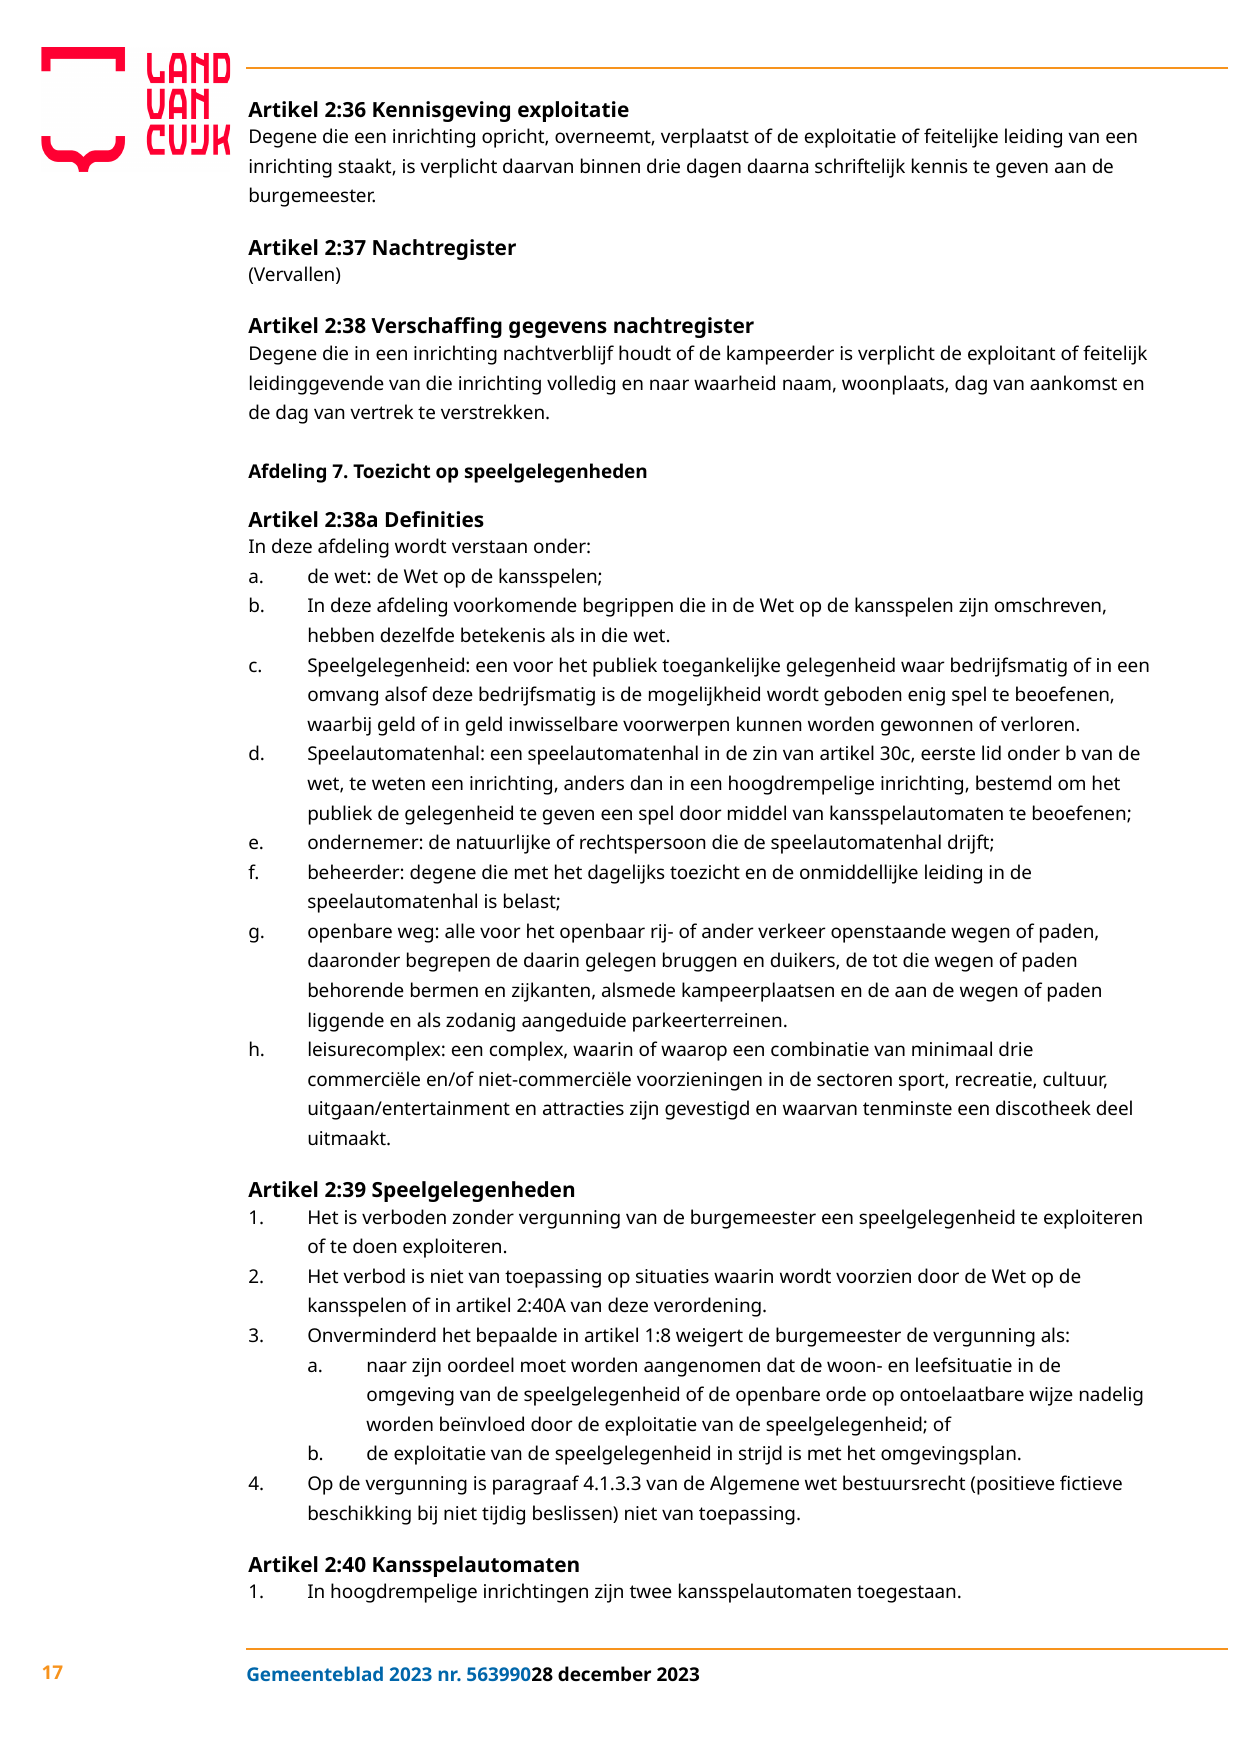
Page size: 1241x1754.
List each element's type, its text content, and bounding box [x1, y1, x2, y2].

list de exploitatie van de speelgelegenheid in strijd is met het omgevingsplan. [307, 1441, 1152, 1466]
list leisurecomplex: een complex, waarin of waarop een combinatie van minimaal drie commerciële en/of niet-commerciële voorzieningen in de sectoren sport, recreatie, cultuur, uitgaan/entertainment en attracties zijn gevestigd en waarvan tenminste een discotheek deel uitmaakt. [248, 1036, 1152, 1151]
text Artikel 2:39 Speelgelegenheden [248, 1176, 1152, 1204]
text (Vervallen) [248, 261, 1152, 287]
list Speelgelegenheid: een voor het publiek toegankelijke gelegenheid waar bedrijfsmatig of in een omvang alsof deze bedrijfsmatig is de mogelijkheid wordt geboden enig spel te beoefenen, waarbij geld of in geld inwisselbare voorwerpen kunnen worden gewonnen of verloren. [248, 652, 1152, 737]
text Degene die in een inrichting nachtverblijf houdt of de kampeerder is verplicht de exploitant of feitelijk leidinggevende van die inrichting volledig en naar waarheid naam, woonplaats, dag van aankomst en de dag van vertrek te verstrekken. [248, 340, 1152, 425]
list Op de vergunning is paragraaf 4.1.3.3 van de Algemene wet bestuursrecht (positieve fictieve beschikking bij niet tijdig beslissen) niet van toepassing. [248, 1470, 1152, 1526]
list de wet: de Wet op de kansspelen; [248, 563, 1152, 589]
list In deze afdeling voorkomende begrippen die in de Wet op de kansspelen zijn omschreven, hebben dezelfde betekenis als in die wet. [248, 593, 1152, 648]
text In deze afdeling wordt verstaan onder: [248, 533, 1152, 559]
list Het verbod is niet van toepassing op situaties waarin wordt voorzien door de Wet op de kansspelen of in artikel 2:40A van deze verordening. [248, 1263, 1152, 1318]
list Het is verboden zonder vergunning van de burgemeester een speelgelegenheid te exploiteren of te doen exploiteren. [248, 1204, 1152, 1259]
text Afdeling 7. Toezicht op speelgelegenheden [248, 458, 1152, 484]
text Artikel 2:37 Nachtregister [248, 233, 1152, 261]
text Degene die een inrichting opricht, overneemt, verplaatst of de exploitatie of feitelijke leiding van een inrichting staakt, is verplicht daarvan binnen drie dagen daarna schriftelijk kennis te geven aan de burgemeester. [248, 123, 1152, 208]
list openbare weg: alle voor het openbaar rij- of ander verkeer openstaande wegen of paden, daaronder begrepen de daarin gelegen bruggen en duikers, de tot die wegen of paden behorende bermen en zijkanten, alsmede kampeerplaatsen en de aan de wegen of paden liggende en als zodanig aangeduide parkeerterreinen. [248, 918, 1152, 1032]
list Onverminderd het bepaalde in artikel 1:8 weigert de burgemeester de vergunning als: [248, 1322, 1152, 1348]
text Artikel 2:38 Verschaffing gegevens nachtregister [248, 312, 1152, 340]
picture [41, 47, 231, 172]
text Artikel 2:38a Definities [248, 505, 1152, 533]
text Artikel 2:40 Kansspelautomaten [248, 1550, 1152, 1579]
list In hoogdrempelige inrichtingen zijn twee kansspelautomaten toegestaan. [248, 1579, 1152, 1604]
list Speelautomatenhal: een speelautomatenhal in de zin van artikel 30c, eerste lid onder b van de wet, te weten een inrichting, anders dan in een hoogdrempelige inrichting, bestemd om het publiek de gelegenheid te geven een spel door middel van kansspelautomaten te beoefenen; [248, 741, 1152, 825]
list beheerder: degene die met het dagelijks toezicht en de onmiddellijke leiding in de speelautomatenhal is belast; [248, 859, 1152, 914]
list ondernemer: de natuurlijke of rechtspersoon die de speelautomatenhal drijft; [248, 829, 1152, 855]
text Artikel 2:36 Kennisgeving exploitatie [248, 95, 1152, 123]
list naar zijn oordeel moet worden aangenomen dat de woon- en leefsituatie in de omgeving van de speelgelegenheid of de openbare orde op ontoelaatbare wijze nadelig worden beïnvloed door de exploitatie van de speelgelegenheid; of [307, 1352, 1152, 1437]
